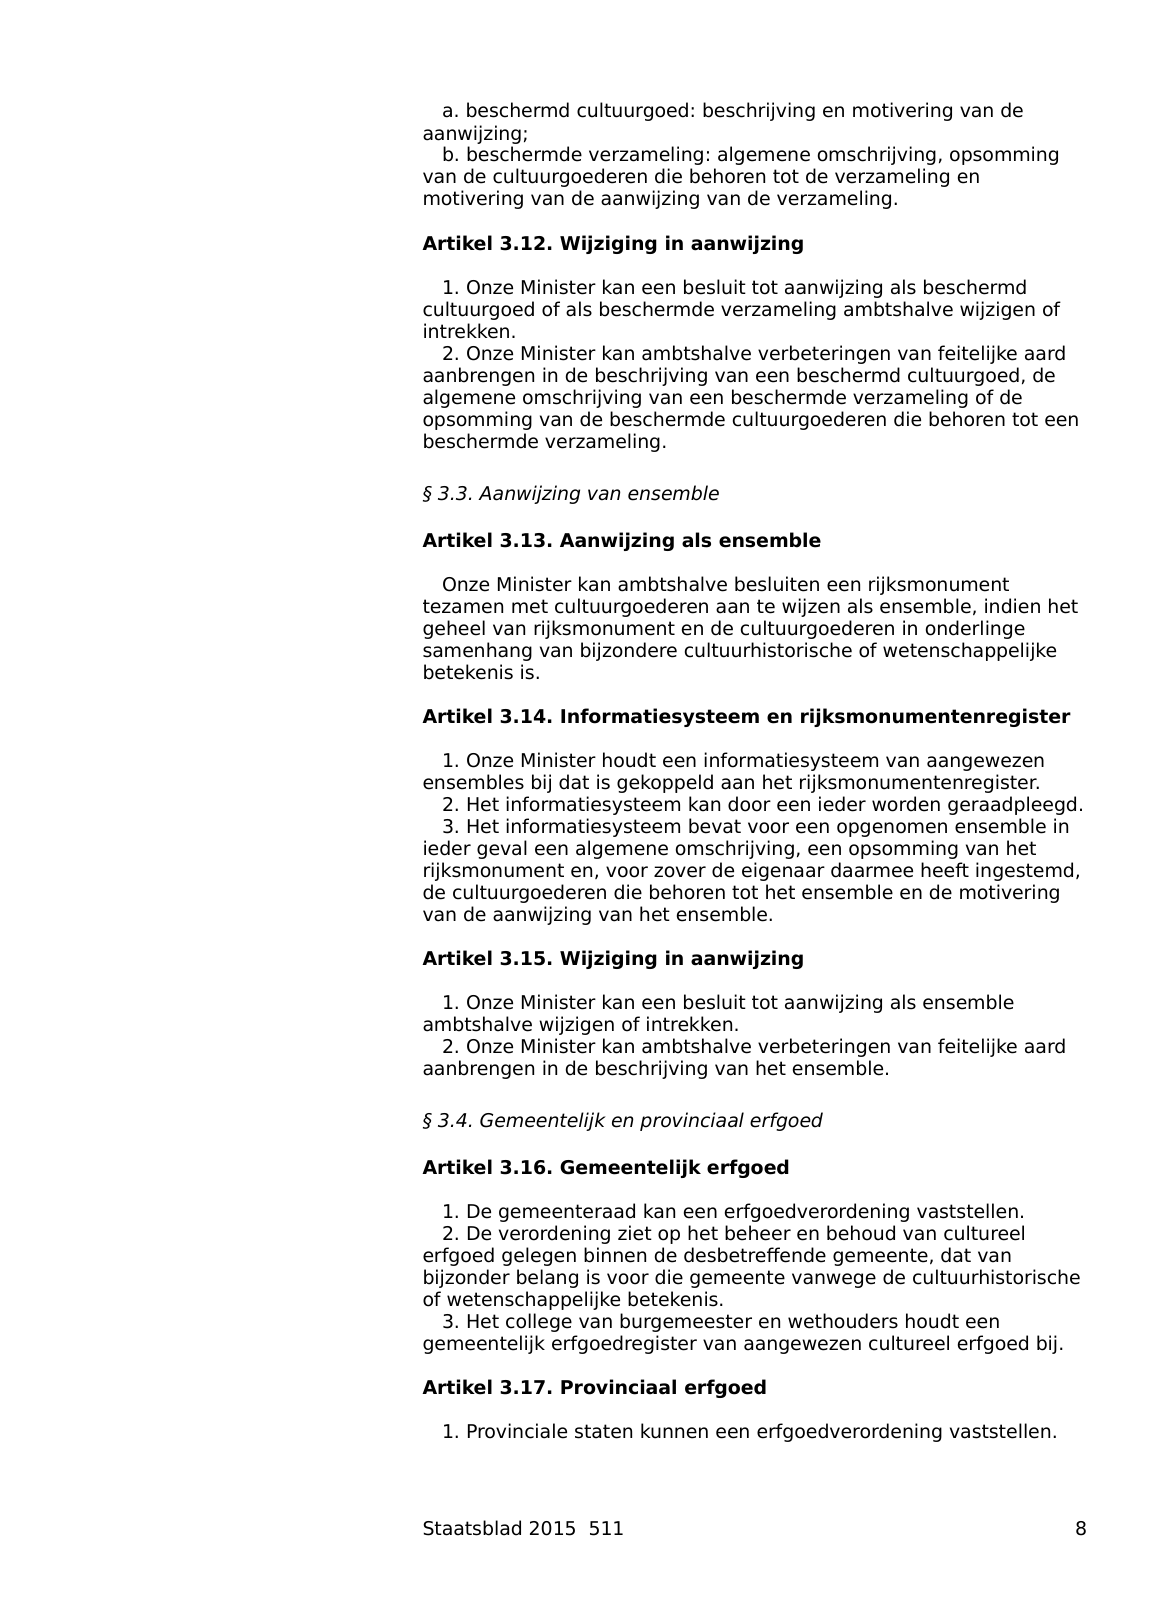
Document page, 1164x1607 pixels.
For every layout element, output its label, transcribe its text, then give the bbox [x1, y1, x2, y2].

text 2. De verordening ziet op het beheer en behoud van cultureel erfgoed gelegen binnen de desbetreffende gemeente, dat van bijzonder belang is voor die gemeente vanwege de cultuurhistorische of wetenschappelijke betekenis. [422, 1223, 1087, 1311]
text a. beschermd cultuurgoed: beschrijving en motivering van de aanwijzing; [422, 100, 1087, 144]
text 3. Het college van burgemeester en wethouders houdt een gemeentelijk erfgoedregister van aangewezen cultureel erfgoed bij. [422, 1311, 1087, 1355]
text Onze Minister kan ambtshalve besluiten een rijksmonument tezamen met cultuurgoederen aan te wijzen als ensemble, indien het geheel van rijksmonument en de cultuurgoederen in onderlinge samenhang van bijzondere cultuurhistorische of wetenschappelijke betekenis is. [422, 574, 1087, 683]
subtitle Artikel 3.15. Wijziging in aanwijzing [422, 948, 1087, 970]
text 2. Het informatiesysteem kan door een ieder worden geraadpleegd. [422, 794, 1087, 816]
text 1. De gemeenteraad kan een erfgoedverordening vaststellen. [422, 1201, 1087, 1223]
subtitle § 3.3. Aanwijzing van ensemble [422, 482, 1087, 504]
subtitle Artikel 3.14. Informatiesysteem en rijksmonumentenregister [422, 706, 1087, 728]
text 1. Onze Minister kan een besluit tot aanwijzing als beschermd cultuurgoed of als beschermde verzameling ambtshalve wijzigen of intrekken. [422, 277, 1087, 343]
text 2. Onze Minister kan ambtshalve verbeteringen van feitelijke aard aanbrengen in de beschrijving van het ensemble. [422, 1036, 1087, 1080]
subtitle Artikel 3.17. Provinciaal erfgoed [422, 1377, 1087, 1399]
text 1. Provinciale staten kunnen een erfgoedverordening vaststellen. [422, 1421, 1087, 1443]
text 1. Onze Minister kan een besluit tot aanwijzing als ensemble ambtshalve wijzigen of intrekken. [422, 992, 1087, 1036]
text 2. Onze Minister kan ambtshalve verbeteringen van feitelijke aard aanbrengen in de beschrijving van een beschermd cultuurgoed, de algemene omschrijving van een beschermde verzameling of de opsomming van de beschermde cultuurgoederen die behoren tot een beschermde verzameling. [422, 343, 1087, 452]
text b. beschermde verzameling: algemene omschrijving, opsomming van de cultuurgoederen die behoren tot de verzameling en motivering van de aanwijzing van de verzameling. [422, 144, 1087, 210]
text 3. Het informatiesysteem bevat voor een opgenomen ensemble in ieder geval een algemene omschrijving, een opsomming van het rijksmonument en, voor zover de eigenaar daarmee heeft ingestemd, de cultuurgoederen die behoren tot het ensemble en de motivering van de aanwijzing van het ensemble. [422, 816, 1087, 926]
subtitle Artikel 3.16. Gemeentelijk erfgoed [422, 1157, 1087, 1179]
subtitle Artikel 3.13. Aanwijzing als ensemble [422, 529, 1087, 551]
subtitle Artikel 3.12. Wijziging in aanwijzing [422, 232, 1087, 254]
subtitle § 3.4. Gemeentelijk en provinciaal erfgoed [422, 1110, 1087, 1132]
text 1. Onze Minister houdt een informatiesysteem van aangewezen ensembles bij dat is gekoppeld aan het rijksmonumentenregister. [422, 750, 1087, 794]
